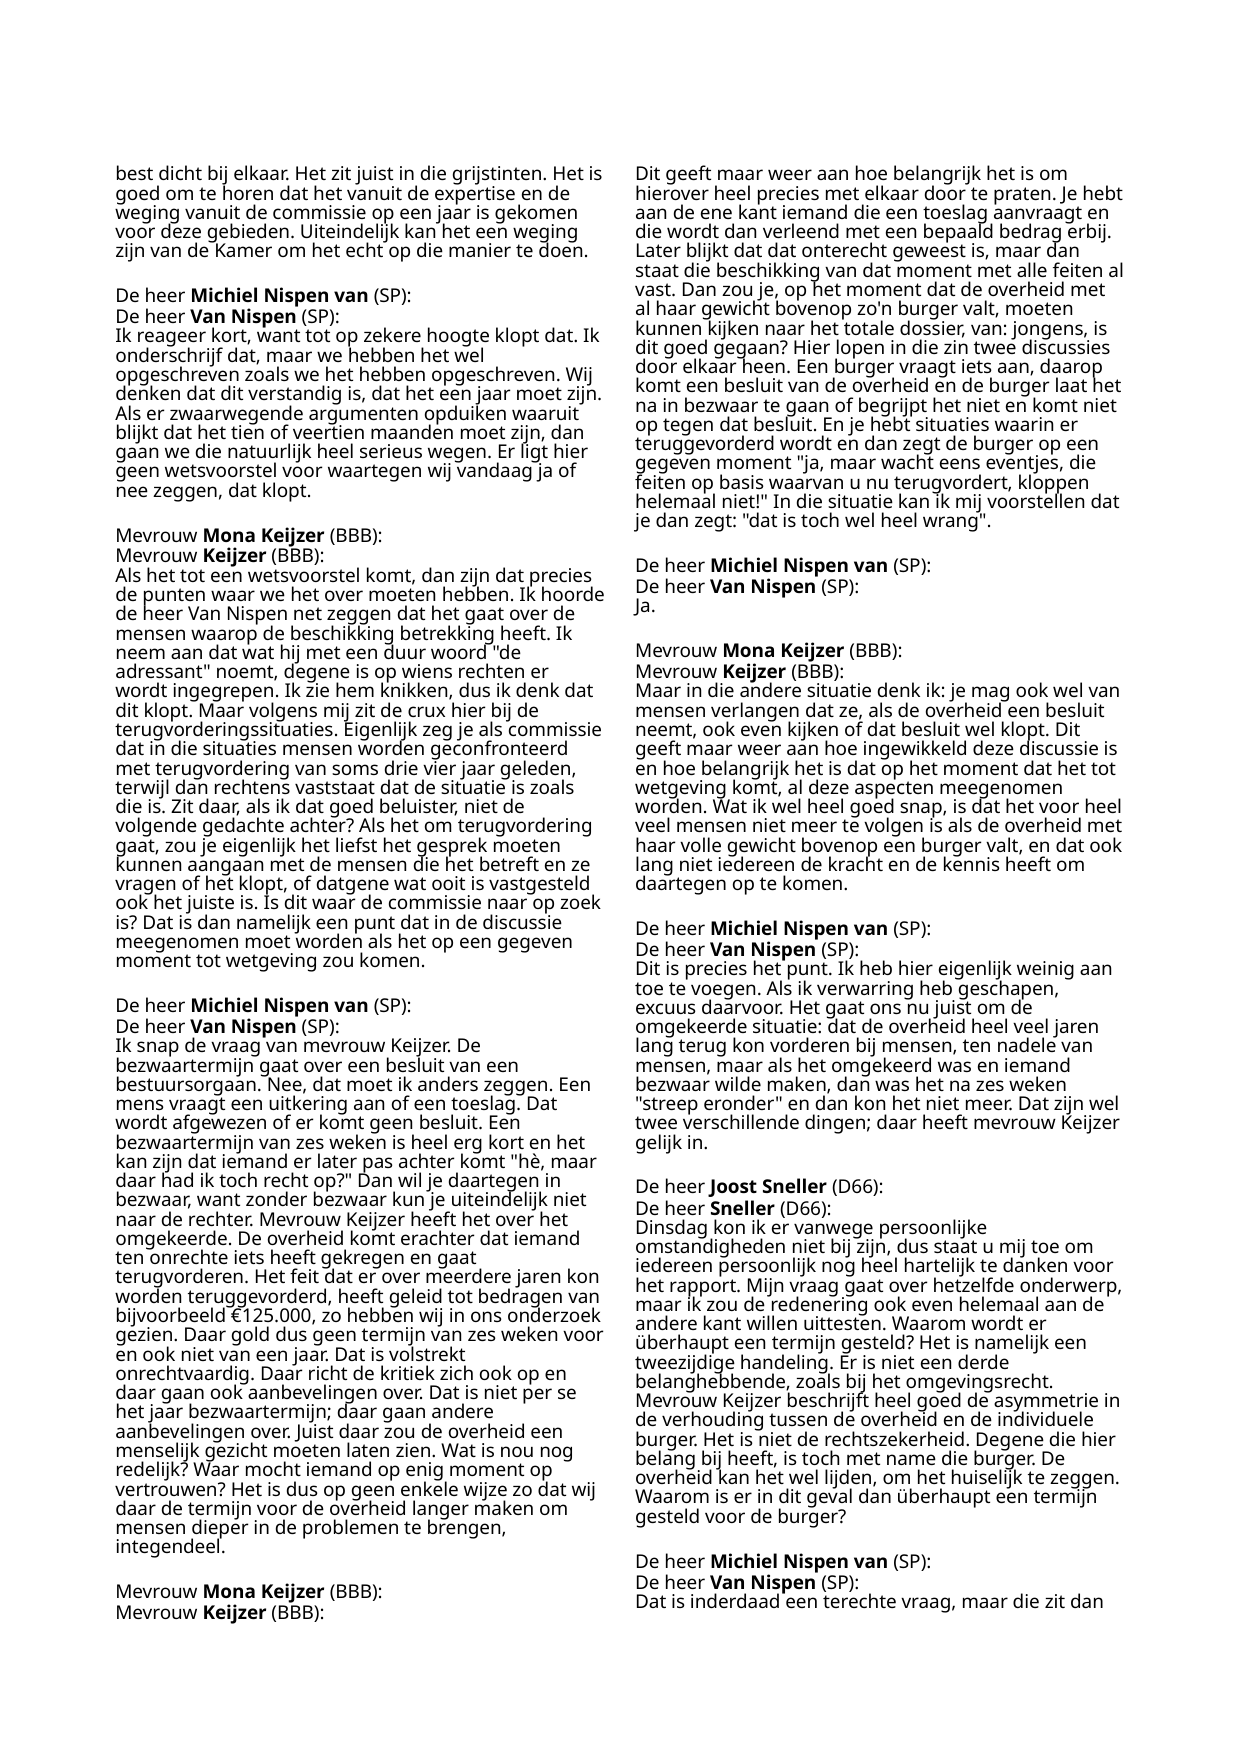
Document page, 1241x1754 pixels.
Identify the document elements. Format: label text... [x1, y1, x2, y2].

text De heer Michiel Nispen van (SP): [115, 992, 605, 1018]
text De heer Van Nispen (SP): [115, 308, 605, 327]
text Dat is inderdaad een terechte vraag, maar die zit dan [635, 1593, 1125, 1612]
text De heer Van Nispen (SP): [115, 1018, 605, 1037]
text Als het tot een wetsvoorstel komt, dan zijn dat precies de punten waar we het over moeten hebben. Ik hoorde de heer Van Nispen net zeggen dat het gaat over de mensen waarop de beschikking betrekking heeft. Ik neem aan dat wat hij met een duur woord "de adressant" noemt, degene is op wiens rechten er wordt ingegrepen. Ik zie hem knikken, dus ik denk dat dit klopt. Maar volgens mij zit de crux hier bij de terugvorderingssituaties. Eigenlijk zeg je als commissie dat in die situaties mensen worden geconfronteerd met terugvordering van soms drie vier jaar geleden, terwijl dan rechtens vaststaat dat de situatie is zoals die is. Zit daar, als ik dat goed beluister, niet de volgende gedachte achter? Als het om terugvordering gaat, zou je eigenlijk het liefst het gesprek moeten kunnen aangaan met de mensen die het betreft en ze vragen of het klopt, of datgene wat ooit is vastgesteld ook het juiste is. Is dit waar de commissie naar op zoek is? Dat is dan namelijk een punt dat in de discussie meegenomen moet worden als het op een gegeven moment tot wetgeving zou komen. [115, 567, 605, 971]
text De heer Joost Sneller (D66): [635, 1174, 1125, 1199]
text De heer Michiel Nispen van (SP): [115, 282, 605, 308]
text Dit is precies het punt. Ik heb hier eigenlijk weinig aan toe te voegen. Als ik verwarring heb geschapen, excuus daarvoor. Het gaat ons nu juist om de omgekeerde situatie: dat de overheid heel veel jaren lang terug kon vorderen bij mensen, ten nadele van mensen, maar als het omgekeerd was en iemand bezwaar wilde maken, dan was het na zes weken "streep eronder" en dan kon het niet meer. Dat zijn wel twee verschillende dingen; daar heeft mevrouw Keijzer gelijk in. [635, 960, 1125, 1153]
text Mevrouw Mona Keijzer (BBB): [115, 1578, 605, 1604]
text De heer Michiel Nispen van (SP): [635, 1548, 1125, 1574]
text De heer Michiel Nispen van (SP): [635, 552, 1125, 578]
text Mevrouw Mona Keijzer (BBB): [115, 522, 605, 547]
text Maar in die andere situatie denk ik: je mag ook wel van mensen verlangen dat ze, als de overheid een besluit neemt, ook even kijken of dat besluit wel klopt. Dit geeft maar weer aan hoe ingewikkeld deze discussie is en hoe belangrijk het is dat op het moment dat het tot wetgeving komt, al deze aspecten meegenomen worden. Wat ik wel heel goed snap, is dat het voor heel veel mensen niet meer te volgen is als de overheid met haar volle gewicht bovenop een burger valt, en dat ook lang niet iedereen de kracht en de kennis heeft om daartegen op te komen. [635, 682, 1125, 894]
text De heer Van Nispen (SP): [635, 578, 1125, 597]
text De heer Van Nispen (SP): [635, 941, 1125, 960]
text Ja. [635, 597, 1125, 617]
text Ik reageer kort, want tot op zekere hoogte klopt dat. Ik onderschrijf dat, maar we hebben het wel opgeschreven zoals we het hebben opgeschreven. Wij denken dat dit verstandig is, dat het een jaar moet zijn. Als er zwaarwegende argumenten opduiken waaruit blijkt dat het tien of veertien maanden moet zijn, dan gaan we die natuurlijk heel serieus wegen. Er ligt hier geen wetsvoorstel voor waartegen wij vandaag ja of nee zeggen, dat klopt. [115, 327, 605, 501]
text best dicht bij elkaar. Het zit juist in die grijstinten. Het is goed om te horen dat het vanuit de expertise en de weging vanuit de commissie op een jaar is gekomen voor deze gebieden. Uiteindelijk kan het een weging zijn van de Kamer om het echt op die manier te doen. [115, 165, 605, 262]
text Dit geeft maar weer aan hoe belangrijk het is om hierover heel precies met elkaar door te praten. Je hebt aan de ene kant iemand die een toeslag aanvraagt en die wordt dan verleend met een bepaald bedrag erbij. Later blijkt dat dat onterecht geweest is, maar dan staat die beschikking van dat moment met alle feiten al vast. Dan zou je, op het moment dat de overheid met al haar gewicht bovenop zo'n burger valt, moeten kunnen kijken naar het totale dossier, van: jongens, is dit goed gegaan? Hier lopen in die zin twee discussies door elkaar heen. Een burger vraagt iets aan, daarop komt een besluit van de overheid en de burger laat het na in bezwaar te gaan of begrijpt het niet en komt niet op tegen dat besluit. En je hebt situaties waarin er teruggevorderd wordt en dan zegt de burger op een gegeven moment "ja, maar wacht eens eventjes, die feiten op basis waarvan u nu terugvordert, kloppen helemaal niet!" In die situatie kan ik mij voorstellen dat je dan zegt: "dat is toch wel heel wrang". [635, 165, 1125, 531]
text Mevrouw Keijzer (BBB): [115, 547, 605, 567]
text Mevrouw Keijzer (BBB): [635, 663, 1125, 682]
text De heer Sneller (D66): [635, 1199, 1125, 1219]
text Ik snap de vraag van mevrouw Keijzer. De bezwaartermijn gaat over een besluit van een bestuursorgaan. Nee, dat moet ik anders zeggen. Een mens vraagt een uitkering aan of een toeslag. Dat wordt afgewezen of er komt geen besluit. Een bezwaartermijn van zes weken is heel erg kort en het kan zijn dat iemand er later pas achter komt "hè, maar daar had ik toch recht op?" Dan wil je daartegen in bezwaar, want zonder bezwaar kun je uiteindelijk niet naar de rechter. Mevrouw Keijzer heeft het over het omgekeerde. De overheid komt erachter dat iemand ten onrechte iets heeft gekregen en gaat terugvorderen. Het feit dat er over meerdere jaren kon worden teruggevorderd, heeft geleid tot bedragen van bijvoorbeeld €125.000, zo hebben wij in ons onderzoek gezien. Daar gold dus geen termijn van zes weken voor en ook niet van een jaar. Dat is volstrekt onrechtvaardig. Daar richt de kritiek zich ook op en daar gaan ook aanbevelingen over. Dat is niet per se het jaar bezwaartermijn; daar gaan andere aanbevelingen over. Juist daar zou de overheid een menselijk gezicht moeten laten zien. Wat is nou nog redelijk? Waar mocht iemand op enig moment op vertrouwen? Het is dus op geen enkele wijze zo dat wij daar de termijn voor de overheid langer maken om mensen dieper in de problemen te brengen, integendeel. [115, 1037, 605, 1558]
text Dinsdag kon ik er vanwege persoonlijke omstandigheden niet bij zijn, dus staat u mij toe om iedereen persoonlijk nog heel hartelijk te danken voor het rapport. Mijn vraag gaat over hetzelfde onderwerp, maar ik zou de redenering ook even helemaal aan de andere kant willen uittesten. Waarom wordt er überhaupt een termijn gesteld? Het is namelijk een tweezijdige handeling. Er is niet een derde belanghebbende, zoals bij het omgevingsrecht. Mevrouw Keijzer beschrijft heel goed de asymmetrie in de verhouding tussen de overheid en de individuele burger. Het is niet de rechtszekerheid. Degene die hier belang bij heeft, is toch met name die burger. De overheid kan het wel lijden, om het huiselijk te zeggen. Waarom is er in dit geval dan überhaupt een termijn gesteld voor de burger? [635, 1219, 1125, 1527]
text De heer Van Nispen (SP): [635, 1574, 1125, 1593]
text De heer Michiel Nispen van (SP): [635, 915, 1125, 941]
text Mevrouw Keijzer (BBB): [115, 1604, 605, 1623]
text Mevrouw Mona Keijzer (BBB): [635, 637, 1125, 663]
